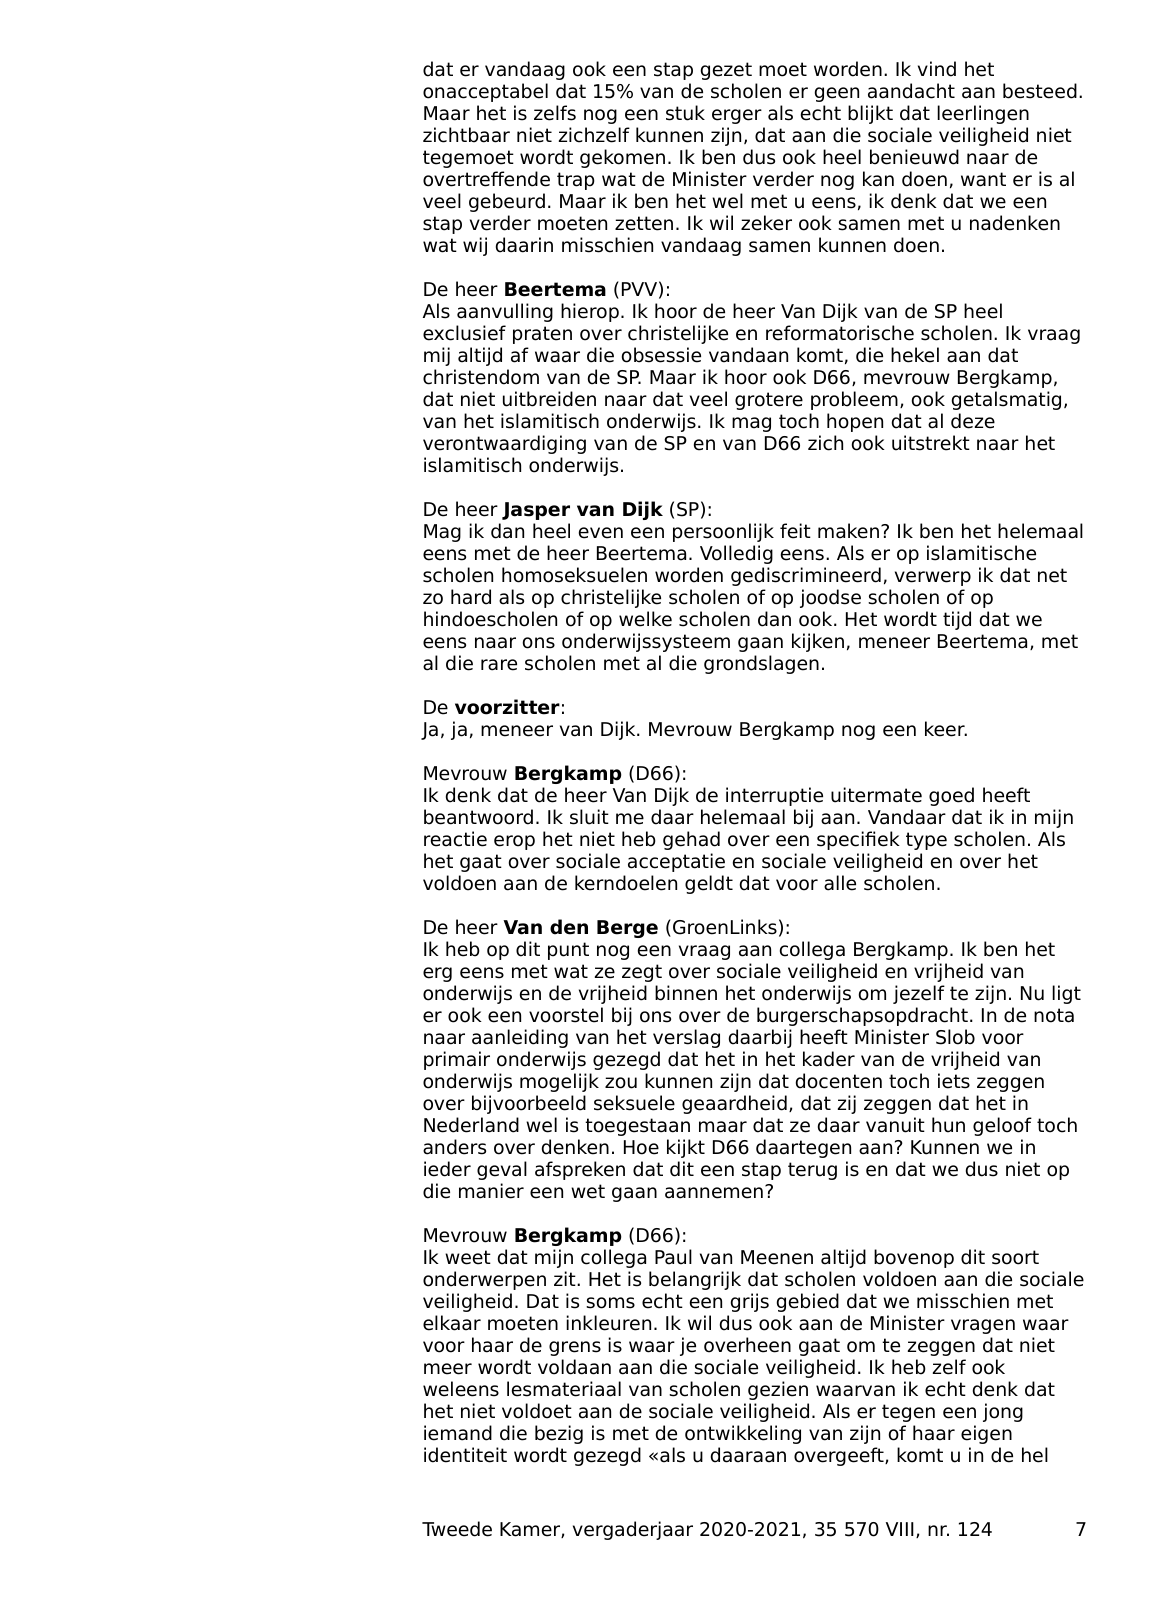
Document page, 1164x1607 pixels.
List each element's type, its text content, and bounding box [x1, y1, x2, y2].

text Als aanvulling hierop. Ik hoor de heer Van Dijk van de SP heel exclusief praten over christelijke en reformatorische scholen. Ik vraag mij altijd af waar die obsessie vandaan komt, die hekel aan dat christendom van de SP. Maar ik hoor ook D66, mevrouw Bergkamp, dat niet uitbreiden naar dat veel grotere probleem, ook getalsmatig, van het islamitisch onderwijs. Ik mag toch hopen dat al deze verontwaardiging van de SP en van D66 zich ook uitstrekt naar het islamitisch onderwijs. [422, 301, 1087, 477]
text Mevrouw Bergkamp (D66): [422, 1225, 1087, 1247]
text De heer Van den Berge (GroenLinks): [422, 917, 1087, 939]
text Ik denk dat de heer Van Dijk de interruptie uitermate goed heeft beantwoord. Ik sluit me daar helemaal bij aan. Vandaar dat ik in mijn reactie erop het niet heb gehad over een specifiek type scholen. Als het gaat over sociale acceptatie en sociale veiligheid en over het voldoen aan de kerndoelen geldt dat voor alle scholen. [422, 785, 1087, 895]
text De heer Beertema (PVV): [422, 279, 1087, 301]
text Mag ik dan heel even een persoonlijk feit maken? Ik ben het helemaal eens met de heer Beertema. Volledig eens. Als er op islamitische scholen homoseksuelen worden gediscrimineerd, verwerp ik dat net zo hard als op christelijke scholen of op joodse scholen of op hindoescholen of op welke scholen dan ook. Het wordt tijd dat we eens naar ons onderwijssysteem gaan kijken, meneer Beertema, met al die rare scholen met al die grondslagen. [422, 521, 1087, 675]
text Ik heb op dit punt nog een vraag aan collega Bergkamp. Ik ben het erg eens met wat ze zegt over sociale veiligheid en vrijheid van onderwijs en de vrijheid binnen het onderwijs om jezelf te zijn. Nu ligt er ook een voorstel bij ons over de burgerschapsopdracht. In de nota naar aanleiding van het verslag daarbij heeft Minister Slob voor primair onderwijs gezegd dat het in het kader van de vrijheid van onderwijs mogelijk zou kunnen zijn dat docenten toch iets zeggen over bijvoorbeeld seksuele geaardheid, dat zij zeggen dat het in Nederland wel is toegestaan maar dat ze daar vanuit hun geloof toch anders over denken. Hoe kijkt D66 daartegen aan? Kunnen we in ieder geval afspreken dat dit een stap terug is en dat we dus niet op die manier een wet gaan aannemen? [422, 939, 1087, 1203]
text Ik weet dat mijn collega Paul van Meenen altijd bovenop dit soort onderwerpen zit. Het is belangrijk dat scholen voldoen aan die sociale veiligheid. Dat is soms echt een grijs gebied dat we misschien met elkaar moeten inkleuren. Ik wil dus ook aan de Minister vragen waar voor haar de grens is waar je overheen gaat om te zeggen dat niet meer wordt voldaan aan die sociale veiligheid. Ik heb zelf ook weleens lesmateriaal van scholen gezien waarvan ik echt denk dat het niet voldoet aan de sociale veiligheid. Als er tegen een jong iemand die bezig is met de ontwikkeling van zijn of haar eigen identiteit wordt gezegd «als u daaraan overgeeft, komt u in de hel [422, 1247, 1087, 1467]
text Mevrouw Bergkamp (D66): [422, 763, 1087, 785]
text Ja, ja, meneer van Dijk. Mevrouw Bergkamp nog een keer. [422, 719, 1087, 741]
text dat er vandaag ook een stap gezet moet worden. Ik vind het onacceptabel dat 15% van de scholen er geen aandacht aan besteed. Maar het is zelfs nog een stuk erger als echt blijkt dat leerlingen zichtbaar niet zichzelf kunnen zijn, dat aan die sociale veiligheid niet tegemoet wordt gekomen. Ik ben dus ook heel benieuwd naar de overtreffende trap wat de Minister verder nog kan doen, want er is al veel gebeurd. Maar ik ben het wel met u eens, ik denk dat we een stap verder moeten zetten. Ik wil zeker ook samen met u nadenken wat wij daarin misschien vandaag samen kunnen doen. [422, 59, 1087, 257]
text De voorzitter: [422, 697, 1087, 719]
text De heer Jasper van Dijk (SP): [422, 499, 1087, 521]
